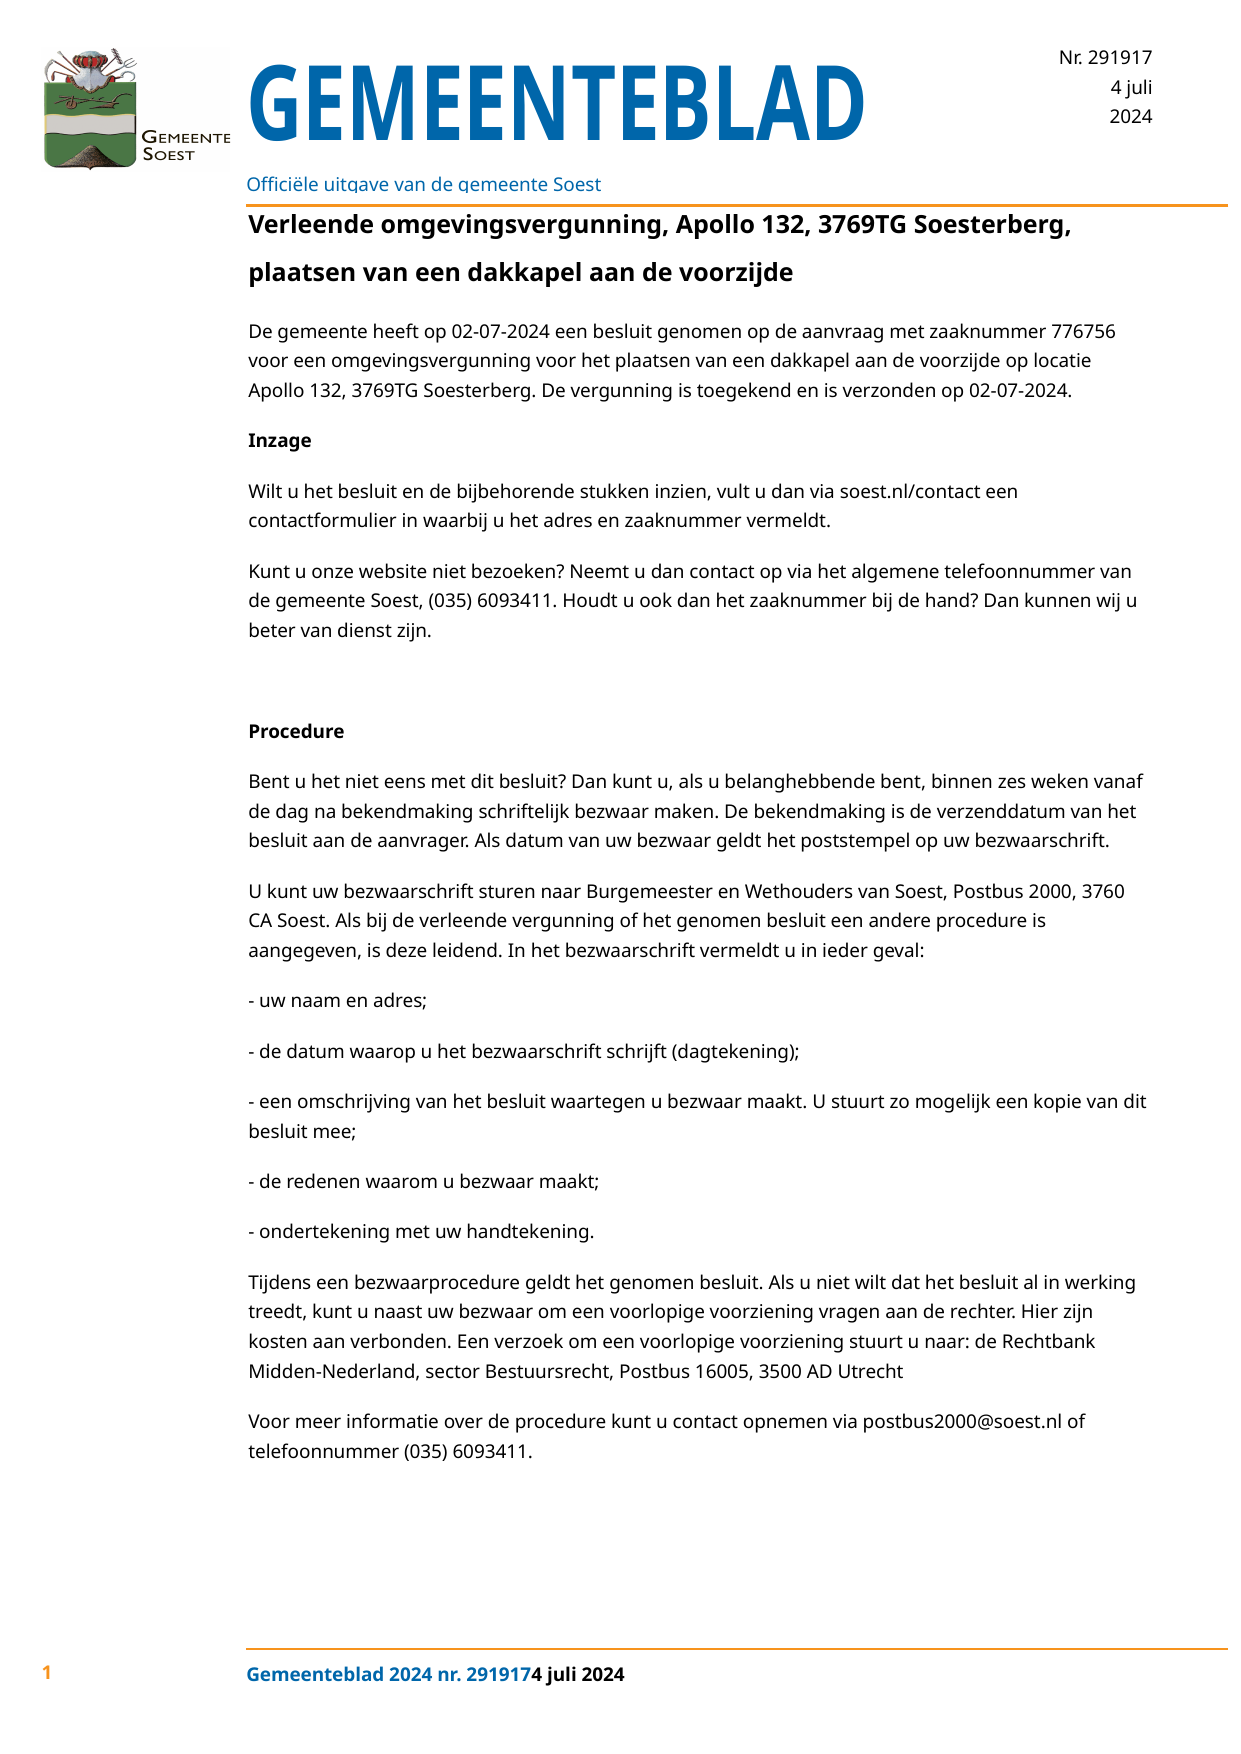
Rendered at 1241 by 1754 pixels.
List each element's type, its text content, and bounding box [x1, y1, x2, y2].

text Wilt u het besluit en de bijbehorende stukken inzien, vult u dan via soest.nl/contact een contactformulier in waarbij u het adres en zaaknummer vermeldt. [248, 478, 1152, 533]
text - de datum waarop u het bezwaarschrift schrijft (dagtekening); [248, 1038, 1152, 1064]
text Verleende omgevingsvergunning, Apollo 132, 3769TG Soesterberg, plaatsen van een dakkapel aan de voorzijde [248, 207, 1152, 288]
text - een omschrijving van het besluit waartegen u bezwaar maakt. U stuurt zo mogelijk een kopie van dit besluit mee; [248, 1088, 1152, 1144]
text - ondertekening met uw handtekening. [248, 1219, 1152, 1244]
text Voor meer informatie over de procedure kunt u contact opnemen via postbus2000@soest.nl of telefoonnummer (035) 6093411. [248, 1408, 1152, 1464]
text Inzage [248, 427, 1152, 453]
text Tijdens een bezwaarprocedure geldt het genomen besluit. Als u niet wilt dat het besluit al in werking treedt, kunt u naast uw bezwaar om een voorlopige voorziening vragen aan de rechter. Hier zijn kosten aan verbonden. Een verzoek om een voorlopige voorziening stuurt u naar: de Rechtbank Midden-Nederland, sector Bestuursrecht, Postbus 16005, 3500 AD Utrecht [248, 1269, 1152, 1384]
text De gemeente heeft op 02-07-2024 een besluit genomen op de aanvraag met zaaknummer 776756 voor een omgevingsvergunning voor het plaatsen van een dakkapel aan de voorzijde op locatie Apollo 132, 3769TG Soesterberg. De vergunning is toegekend en is verzonden op 02-07-2024. [248, 318, 1152, 403]
text Kunt u onze website niet bezoeken? Neemt u dan contact op via het algemene telefoonnummer van de gemeente Soest, (035) 6093411. Houdt u ook dan het zaaknummer bij de hand? Dan kunnen wij u beter van dienst zijn. [248, 558, 1152, 643]
text U kunt uw bezwaarschrift sturen naar Burgemeester en Wethouders van Soest, Postbus 2000, 3760 CA Soest. Als bij de verleende vergunning of het genomen besluit een andere procedure is aangegeven, is deze leidend. In het bezwaarschrift vermeldt u in ieder geval: [248, 878, 1152, 963]
picture [41, 47, 231, 172]
text - de redenen waarom u bezwaar maakt; [248, 1168, 1152, 1194]
text Bent u het niet eens met dit besluit? Dan kunt u, als u belanghebbende bent, binnen zes weken vanaf de dag na bekendmaking schriftelijk bezwaar maken. De bekendmaking is de verzenddatum van het besluit aan de aanvrager. Als datum van uw bezwaar geldt het poststempel op uw bezwaarschrift. [248, 768, 1152, 853]
text - uw naam en adres; [248, 987, 1152, 1013]
text Procedure [248, 718, 1152, 744]
